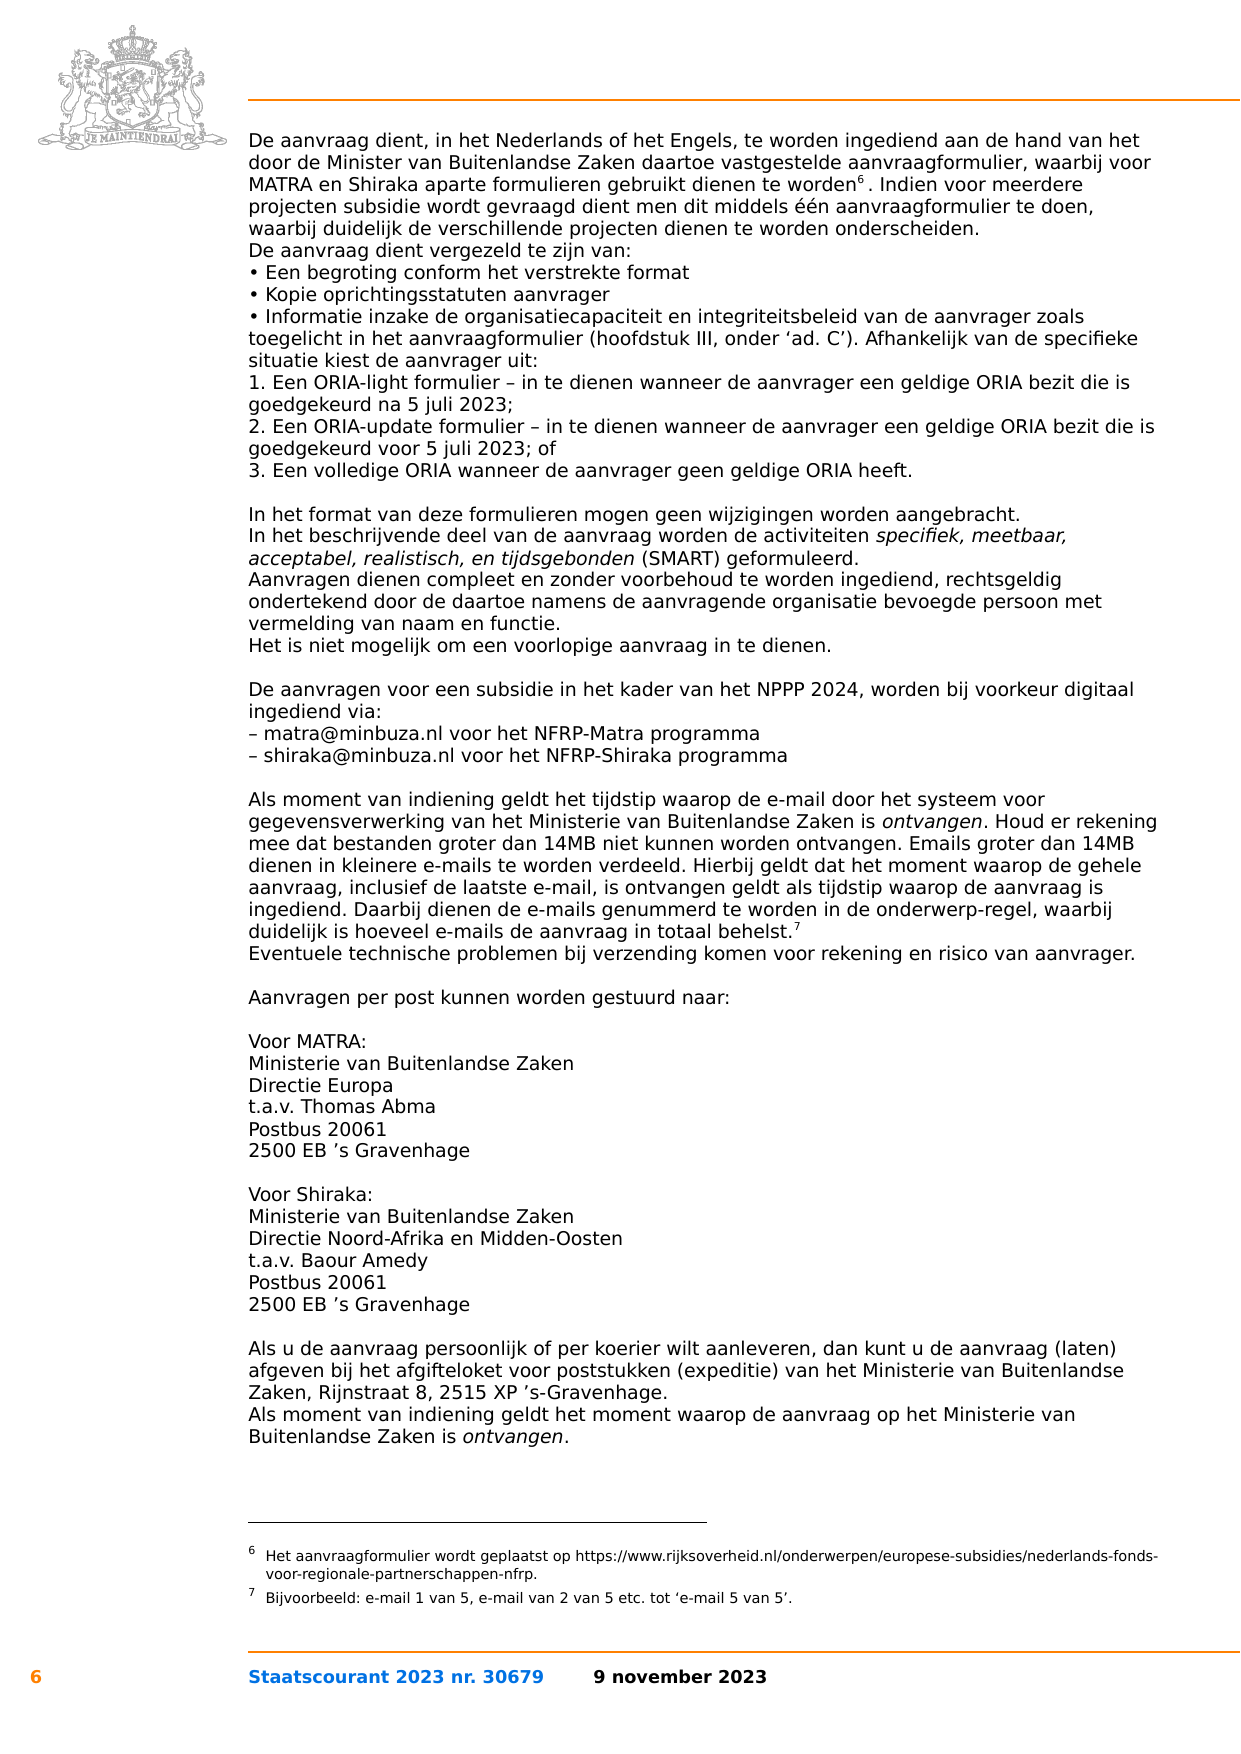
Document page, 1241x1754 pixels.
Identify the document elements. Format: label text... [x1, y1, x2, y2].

text Als u de aanvraag persoonlijk of per koerier wilt aanleveren, dan kunt u de aanvraag (laten) afgeven bij het afgifteloket voor poststukken (expeditie) van het Ministerie van Buitenlandse Zaken, Rijnstraat 8, 2515 XP ’s-Gravenhage. [248, 1338, 1163, 1404]
text 2500 EB ’s Gravenhage [248, 1294, 1163, 1316]
text Aanvragen dienen compleet en zonder voorbehoud te worden ingediend, rechtsgeldig ondertekend door de daartoe namens de aanvragende organisatie bevoegde persoon met vermelding van naam en functie. [248, 569, 1163, 635]
text 2500 EB ’s Gravenhage [248, 1140, 1163, 1162]
text t.a.v. Thomas Abma [248, 1096, 1163, 1118]
text In het beschrijvende deel van de aanvraag worden de activiteiten specifiek, meetbaar, acceptabel, realistisch, en tijdsgebonden (SMART) geformuleerd. [248, 525, 1163, 569]
text De aanvraag dient, in het Nederlands of het Engels, te worden ingediend aan de hand van het door de Minister van Buitenlandse Zaken daartoe vastgestelde aanvraagformulier, waarbij voor MATRA en Shiraka aparte formulieren gebruikt dienen te worden. Indien voor meerdere projecten subsidie wordt gevraagd dient men dit middels één aanvraagformulier te doen, waarbij duidelijk de verschillende projecten dienen te worden onderscheiden. [248, 130, 1163, 240]
text In het format van deze formulieren mogen geen wijzigingen worden aangebracht. [248, 503, 1163, 525]
text Als moment van indiening geldt het moment waarop de aanvraag op het Ministerie van Buitenlandse Zaken is ontvangen. [248, 1404, 1163, 1448]
text Directie Europa [248, 1074, 1163, 1096]
text Voor Shiraka: [248, 1184, 1163, 1206]
text De aanvraag dient vergezeld te zijn van: [248, 240, 1163, 262]
text • Een begroting conform het verstrekte format [248, 262, 1163, 284]
text – matra@minbuza.nl voor het NFRP-Matra programma [248, 723, 1163, 745]
text – shiraka@minbuza.nl voor het NFRP-Shiraka programma [248, 745, 1163, 767]
picture [38, 25, 227, 150]
text Aanvragen per post kunnen worden gestuurd naar: [248, 987, 1163, 1009]
text Directie Noord-Afrika en Midden-Oosten [248, 1228, 1163, 1250]
text Het is niet mogelijk om een voorlopige aanvraag in te dienen. [248, 635, 1163, 657]
text Het aanvraagformulier wordt geplaatst op https://www.rijksoverheid.nl/onderwerpen/europese-subsidies/nederlands-fonds-voor-regionale-partnerschappen-nfrp. [248, 1544, 1163, 1583]
text Ministerie van Buitenlandse Zaken [248, 1206, 1163, 1228]
text Postbus 20061 [248, 1272, 1163, 1294]
text Als moment van indiening geldt het tijdstip waarop de e-mail door het systeem voor gegevensverwerking van het Ministerie van Buitenlandse Zaken is ontvangen. Houd er rekening mee dat bestanden groter dan 14MB niet kunnen worden ontvangen. Emails groter dan 14MB dienen in kleinere e-mails te worden verdeeld. Hierbij geldt dat het moment waarop de gehele aanvraag, inclusief de laatste e-mail, is ontvangen geldt als tijdstip waarop de aanvraag is ingediend. Daarbij dienen de e-mails genummerd te worden in de onderwerp-regel, waarbij duidelijk is hoeveel e-mails de aanvraag in totaal behelst. [248, 789, 1163, 943]
text 3. Een volledige ORIA wanneer de aanvrager geen geldige ORIA heeft. [248, 459, 1163, 482]
text • Informatie inzake de organisatiecapaciteit en integriteitsbeleid van de aanvrager zoals toegelicht in het aanvraagformulier (hoofdstuk III, onder ‘ad. C’). Afhankelijk van de specifieke situatie kiest de aanvrager uit: [248, 306, 1163, 372]
text Ministerie van Buitenlandse Zaken [248, 1052, 1163, 1074]
text 1. Een ORIA-light formulier – in te dienen wanneer de aanvrager een geldige ORIA bezit die is goedgekeurd na 5 juli 2023; [248, 372, 1163, 416]
text Bijvoorbeeld: e-mail 1 van 5, e-mail van 2 van 5 etc. tot ‘e-mail 5 van 5’. [248, 1586, 1163, 1608]
text 2. Een ORIA-update formulier – in te dienen wanneer de aanvrager een geldige ORIA bezit die is goedgekeurd voor 5 juli 2023; of [248, 416, 1163, 459]
text Voor MATRA: [248, 1031, 1163, 1052]
text Eventuele technische problemen bij verzending komen voor rekening en risico van aanvrager. [248, 943, 1163, 965]
text • Kopie oprichtingsstatuten aanvrager [248, 284, 1163, 306]
text Postbus 20061 [248, 1118, 1163, 1140]
text De aanvragen voor een subsidie in het kader van het NPPP 2024, worden bij voorkeur digitaal ingediend via: [248, 679, 1163, 723]
text t.a.v. Baour Amedy [248, 1250, 1163, 1272]
